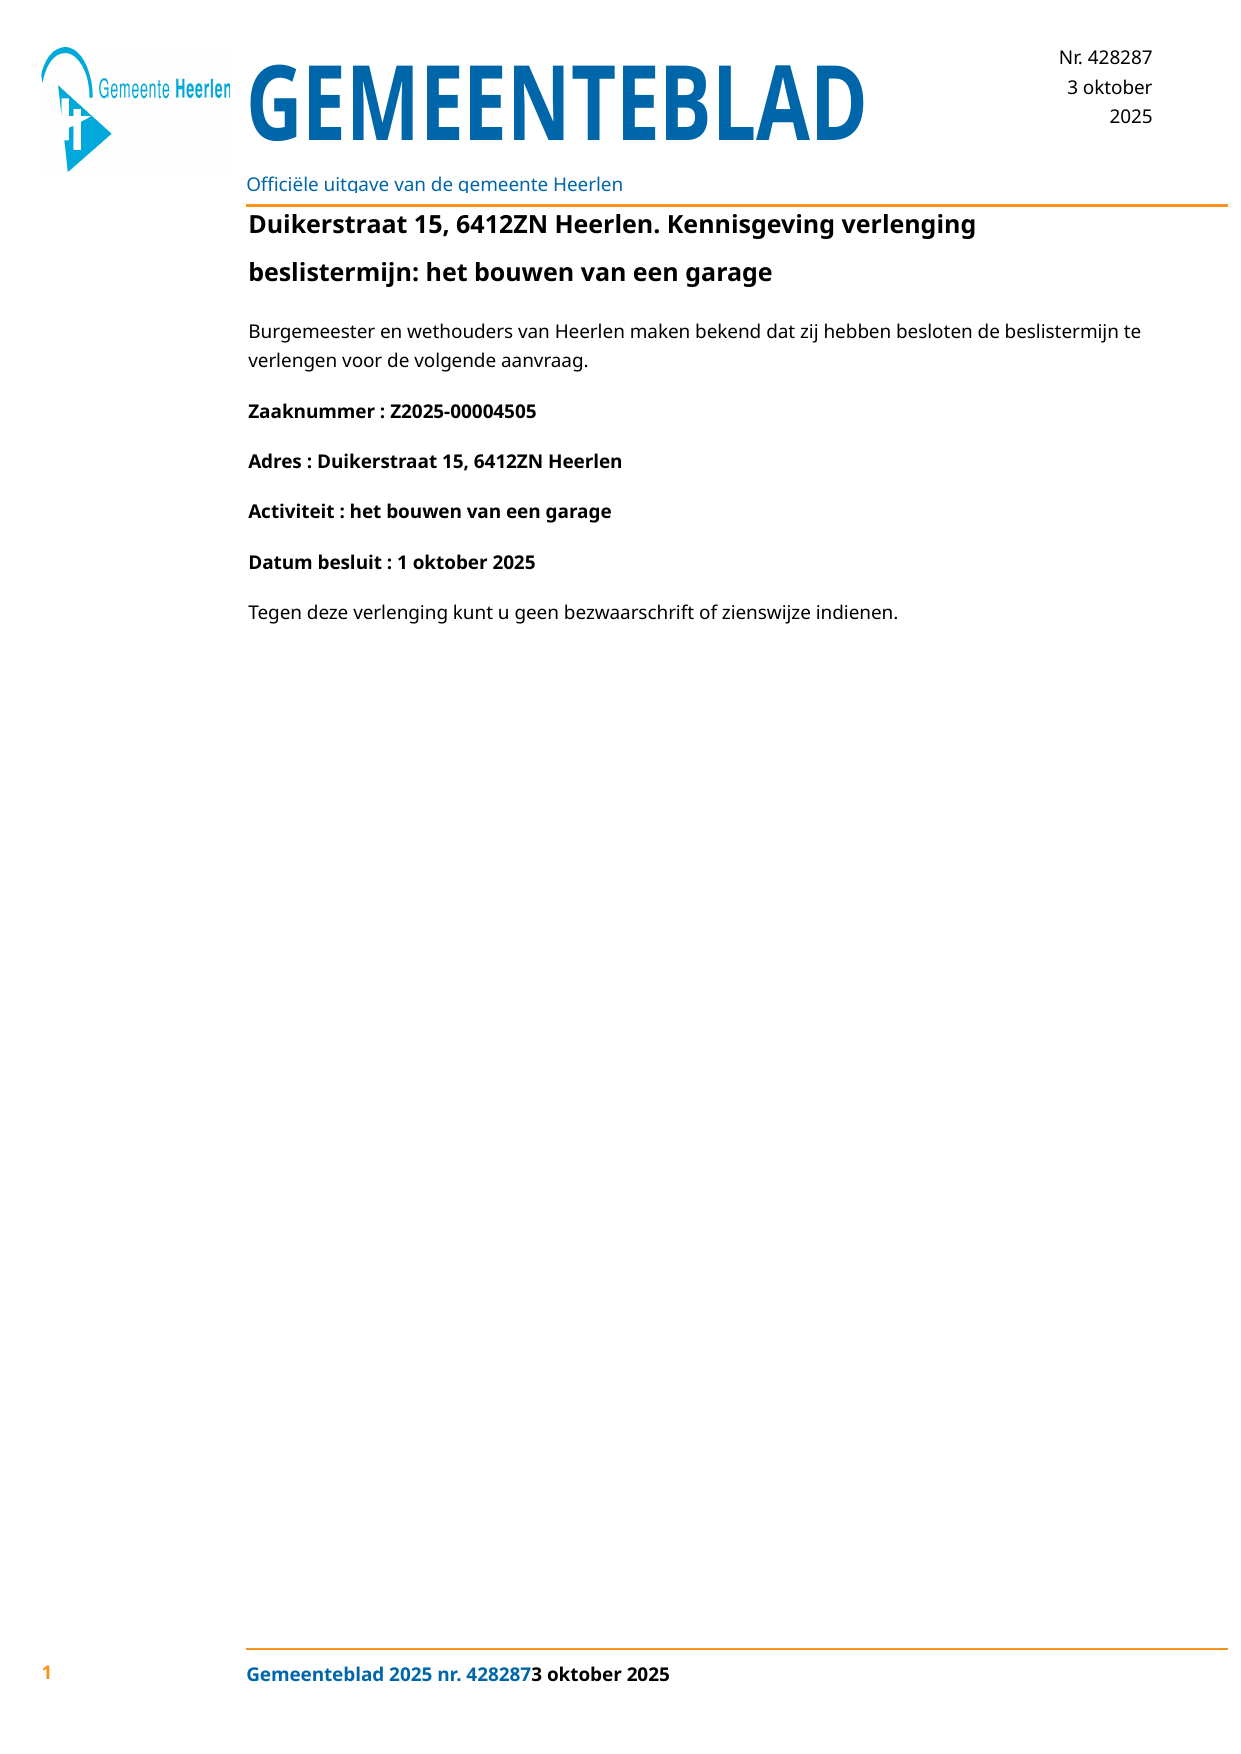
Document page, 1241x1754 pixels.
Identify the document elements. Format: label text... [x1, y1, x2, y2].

text Activiteit : het bouwen van een garage [248, 499, 1152, 524]
picture [41, 47, 231, 172]
text Datum besluit : 1 oktober 2025 [248, 549, 1152, 575]
text Burgemeester en wethouders van Heerlen maken bekend dat zij hebben besloten de beslistermijn te verlengen voor de volgende aanvraag. [248, 318, 1152, 373]
text Tegen deze verlenging kunt u geen bezwaarschrift of zienswijze indienen. [248, 599, 1152, 625]
picture [41, 47, 59, 70]
text Zaaknummer : Z2025-00004505 [248, 398, 1152, 424]
text Duikerstraat 15, 6412ZN Heerlen. Kennisgeving verlenging beslistermijn: het bouwen van een garage [248, 207, 1152, 288]
text Adres : Duikerstraat 15, 6412ZN Heerlen [248, 448, 1152, 474]
